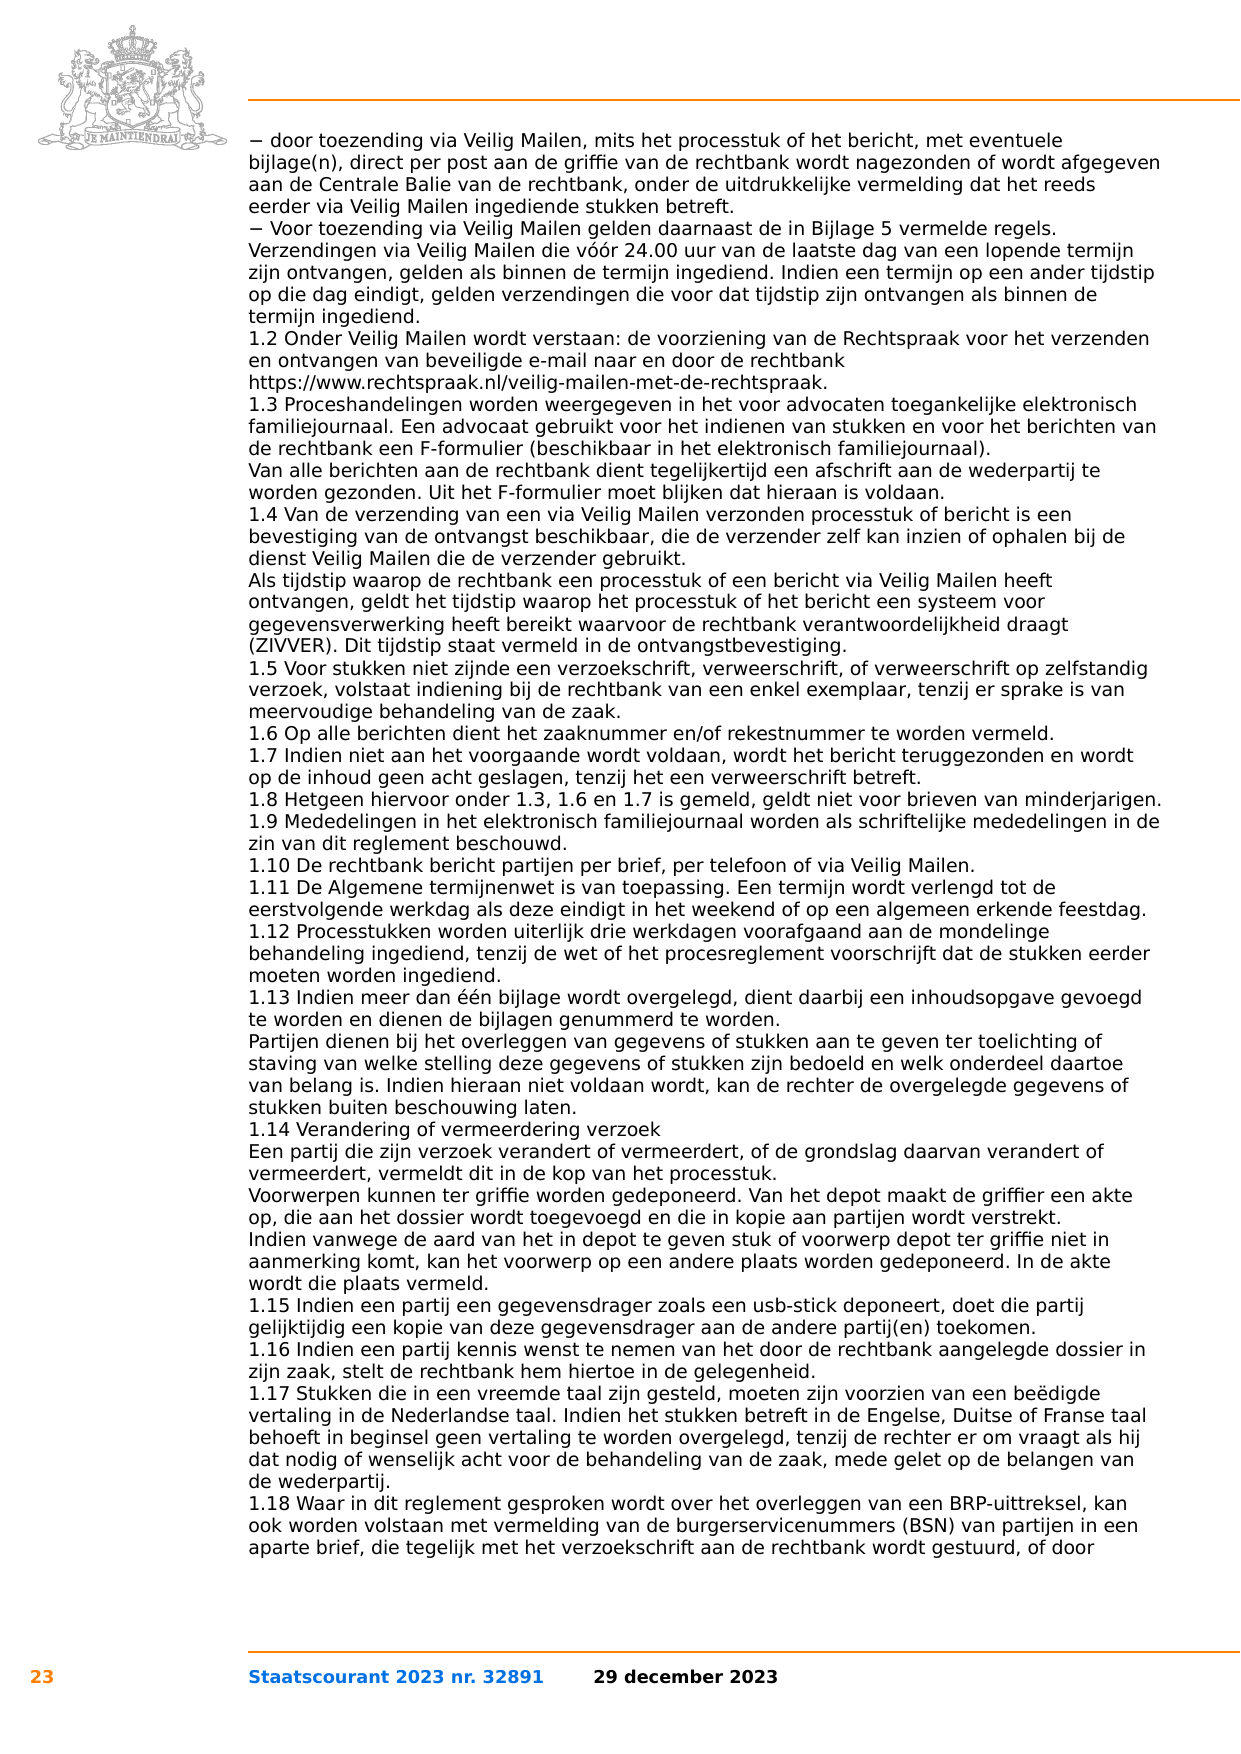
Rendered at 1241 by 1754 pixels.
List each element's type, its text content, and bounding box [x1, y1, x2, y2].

text Partijen dienen bij het overleggen van gegevens of stukken aan te geven ter toelichting of staving van welke stelling deze gegevens of stukken zijn bedoeld en welk onderdeel daartoe van belang is. Indien hieraan niet voldaan wordt, kan de rechter de overgelegde gegevens of stukken buiten beschouwing laten. [248, 1031, 1163, 1119]
text Indien vanwege de aard van het in depot te geven stuk of voorwerp depot ter griffie niet in aanmerking komt, kan het voorwerp op een andere plaats worden gedeponeerd. In de akte wordt die plaats vermeld. [248, 1229, 1163, 1295]
text 1.14 Verandering of vermeerdering verzoek [248, 1119, 1163, 1141]
picture [38, 25, 227, 150]
text 1.16 Indien een partij kennis wenst te nemen van het door de rechtbank aangelegde dossier in zijn zaak, stelt de rechtbank hem hiertoe in de gelegenheid. [248, 1339, 1163, 1383]
text Een partij die zijn verzoek verandert of vermeerdert, of de grondslag daarvan verandert of vermeerdert, vermeldt dit in de kop van het processtuk. [248, 1141, 1163, 1185]
text 1.15 Indien een partij een gegevensdrager zoals een usb-stick deponeert, doet die partij gelijktijdig een kopie van deze gegevensdrager aan de andere partij(en) toekomen. [248, 1295, 1163, 1339]
text − Voor toezending via Veilig Mailen gelden daarnaast de in Bijlage 5 vermelde regels. [248, 218, 1163, 240]
text 1.12 Processtukken worden uiterlijk drie werkdagen voorafgaand aan de mondelinge behandeling ingediend, tenzij de wet of het procesreglement voorschrijft dat de stukken eerder moeten worden ingediend. [248, 921, 1163, 987]
text 1.18 Waar in dit reglement gesproken wordt over het overleggen van een BRP-uittreksel, kan ook worden volstaan met vermelding van de burgerservicenummers (BSN) van partijen in een aparte brief, die tegelijk met het verzoekschrift aan de rechtbank wordt gestuurd, of door [248, 1493, 1163, 1558]
text Als tijdstip waarop de rechtbank een processtuk of een bericht via Veilig Mailen heeft ontvangen, geldt het tijdstip waarop het processtuk of het bericht een systeem voor gegevensverwerking heeft bereikt waarvoor de rechtbank verantwoordelijkheid draagt (ZIVVER). Dit tijdstip staat vermeld in de ontvangstbevestiging. [248, 569, 1163, 657]
text 1.10 De rechtbank bericht partijen per brief, per telefoon of via Veilig Mailen. [248, 855, 1163, 877]
text 1.6 Op alle berichten dient het zaaknummer en/of rekestnummer te worden vermeld. [248, 723, 1163, 745]
text − door toezending via Veilig Mailen, mits het processtuk of het bericht, met eventuele bijlage(n), direct per post aan de griffie van de rechtbank wordt nagezonden of wordt afgegeven aan de Centrale Balie van de rechtbank, onder de uitdrukkelijke vermelding dat het reeds eerder via Veilig Mailen ingediende stukken betreft. [248, 130, 1163, 218]
text Voorwerpen kunnen ter griffie worden gedeponeerd. Van het depot maakt de griffier een akte op, die aan het dossier wordt toegevoegd en die in kopie aan partijen wordt verstrekt. [248, 1185, 1163, 1229]
text 1.7 Indien niet aan het voorgaande wordt voldaan, wordt het bericht teruggezonden en wordt op de inhoud geen acht geslagen, tenzij het een verweerschrift betreft. [248, 745, 1163, 789]
text 1.3 Proceshandelingen worden weergegeven in het voor advocaten toegankelijke elektronisch familiejournaal. Een advocaat gebruikt voor het indienen van stukken en voor het berichten van de rechtbank een F-formulier (beschikbaar in het elektronisch familiejournaal). [248, 394, 1163, 459]
text 1.13 Indien meer dan één bijlage wordt overgelegd, dient daarbij een inhoudsopgave gevoegd te worden en dienen de bijlagen genummerd te worden. [248, 987, 1163, 1031]
text Van alle berichten aan de rechtbank dient tegelijkertijd een afschrift aan de wederpartij te worden gezonden. Uit het F-formulier moet blijken dat hieraan is voldaan. [248, 459, 1163, 503]
text 1.5 Voor stukken niet zijnde een verzoekschrift, verweerschrift, of verweerschrift op zelfstandig verzoek, volstaat indiening bij de rechtbank van een enkel exemplaar, tenzij er sprake is van meervoudige behandeling van de zaak. [248, 657, 1163, 723]
text 1.8 Hetgeen hiervoor onder 1.3, 1.6 en 1.7 is gemeld, geldt niet voor brieven van minderjarigen. [248, 789, 1163, 811]
text Verzendingen via Veilig Mailen die vóór 24.00 uur van de laatste dag van een lopende termijn zijn ontvangen, gelden als binnen de termijn ingediend. Indien een termijn op een ander tijdstip op die dag eindigt, gelden verzendingen die voor dat tijdstip zijn ontvangen als binnen de termijn ingediend. [248, 240, 1163, 328]
text 1.9 Mededelingen in het elektronisch familiejournaal worden als schriftelijke mededelingen in de zin van dit reglement beschouwd. [248, 811, 1163, 855]
text 1.4 Van de verzending van een via Veilig Mailen verzonden processtuk of bericht is een bevestiging van de ontvangst beschikbaar, die de verzender zelf kan inzien of ophalen bij de dienst Veilig Mailen die de verzender gebruikt. [248, 503, 1163, 569]
text 1.2 Onder Veilig Mailen wordt verstaan: de voorziening van de Rechtspraak voor het verzenden en ontvangen van beveiligde e-mail naar en door de rechtbank https://www.rechtspraak.nl/veilig-mailen-met-de-rechtspraak. [248, 328, 1163, 394]
text 1.17 Stukken die in een vreemde taal zijn gesteld, moeten zijn voorzien van een beëdigde vertaling in de Nederlandse taal. Indien het stukken betreft in de Engelse, Duitse of Franse taal behoeft in beginsel geen vertaling te worden overgelegd, tenzij de rechter er om vraagt als hij dat nodig of wenselijk acht voor de behandeling van de zaak, mede gelet op de belangen van de wederpartij. [248, 1383, 1163, 1493]
text 1.11 De Algemene termijnenwet is van toepassing. Een termijn wordt verlengd tot de eerstvolgende werkdag als deze eindigt in het weekend of op een algemeen erkende feestdag. [248, 877, 1163, 921]
